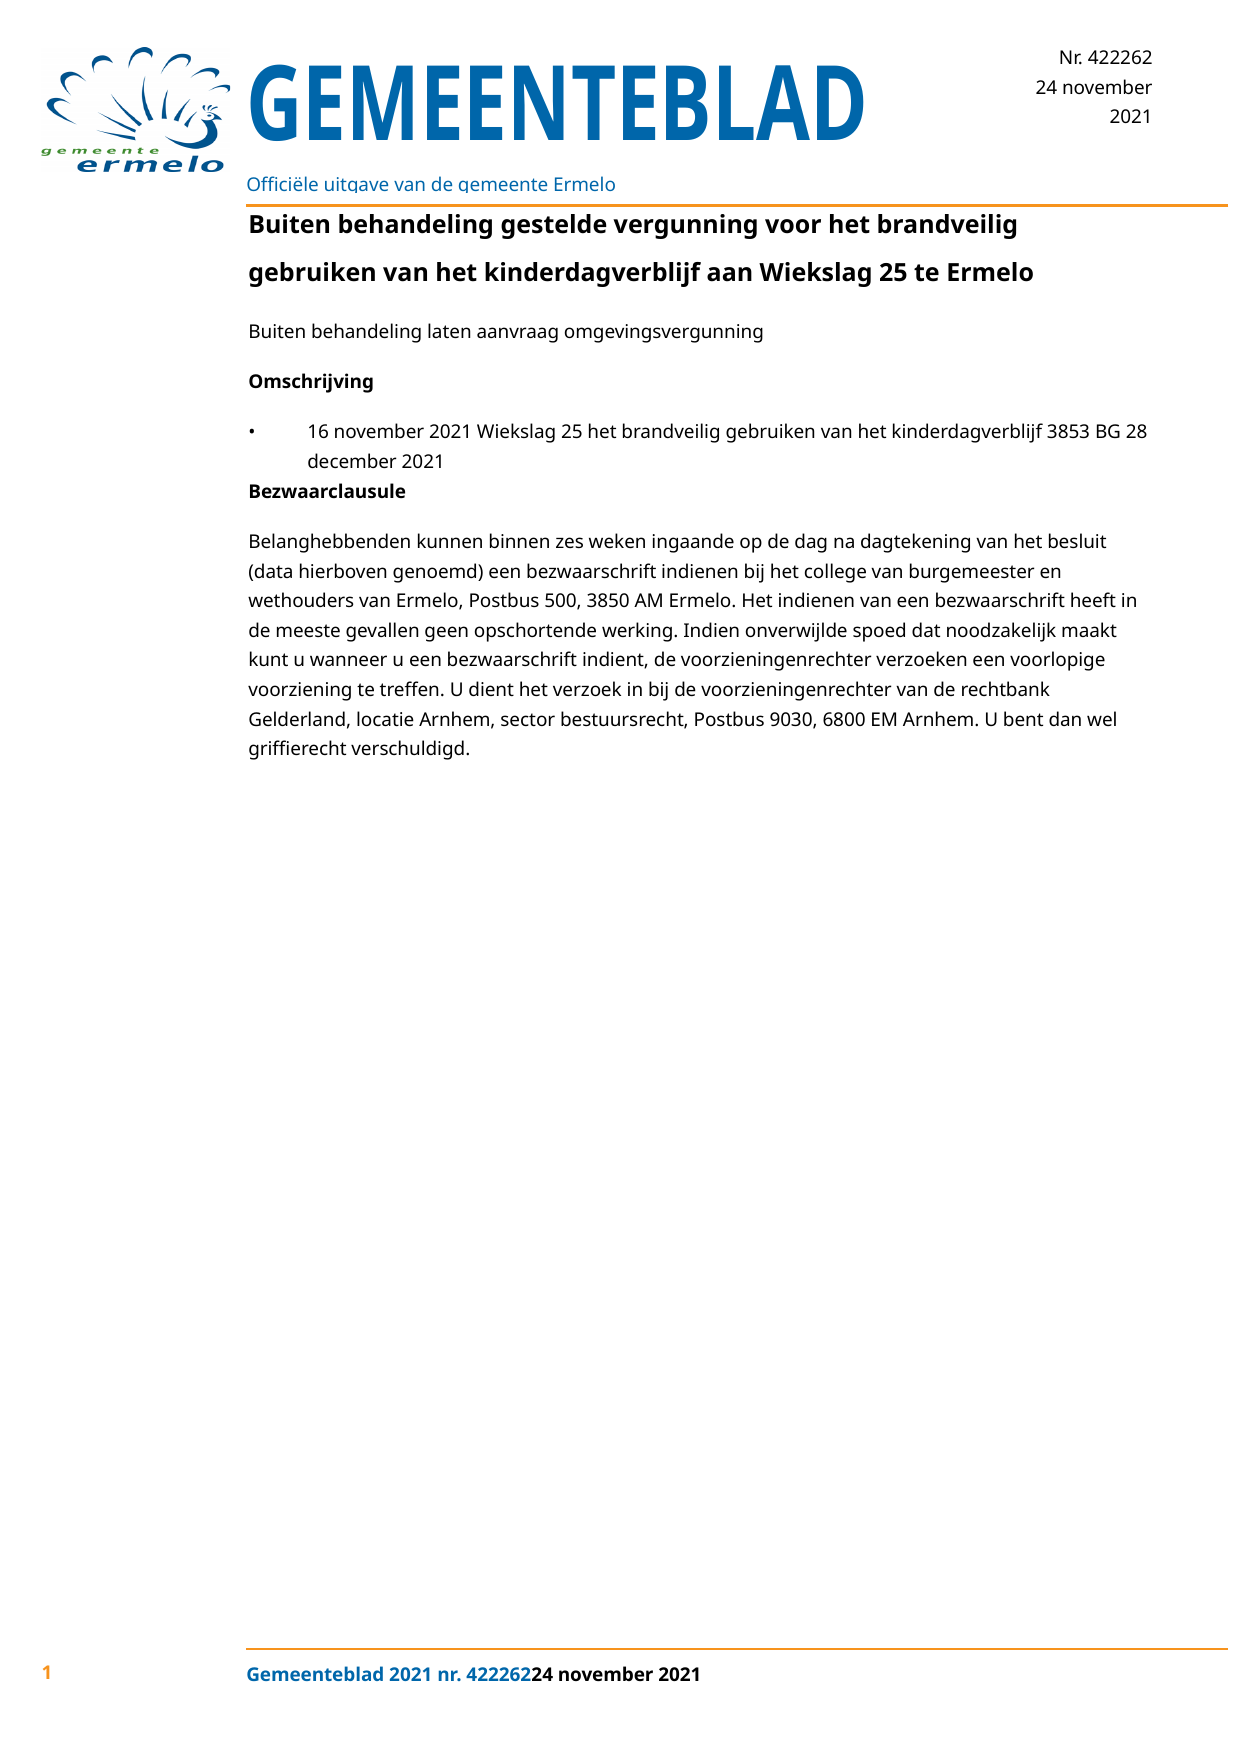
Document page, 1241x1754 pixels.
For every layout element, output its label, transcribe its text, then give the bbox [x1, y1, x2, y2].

text Buiten behandeling gestelde vergunning voor het brandveilig gebruiken van het kinderdagverblijf aan Wiekslag 25 te Ermelo [248, 207, 1152, 288]
text Buiten behandeling laten aanvraag omgevingsvergunning [248, 318, 1152, 344]
text Belanghebbenden kunnen binnen zes weken ingaande op de dag na dagtekening van het besluit (data hierboven genoemd) een bezwaarschrift indienen bij het college van burgemeester en wethouders van Ermelo, Postbus 500, 3850 AM Ermelo. Het indienen van een bezwaarschrift heeft in de meeste gevallen geen opschortende werking. Indien onverwijlde spoed dat noodzakelijk maakt kunt u wanneer u een bezwaarschrift indient, de voorzieningenrechter verzoeken een voorlopige voorziening te treffen. U dient het verzoek in bij de voorzieningenrechter van de rechtbank Gelderland, locatie Arnhem, sector bestuursrecht, Postbus 9030, 6800 EM Arnhem. U bent dan wel griffierecht verschuldigd. [248, 528, 1152, 761]
picture [41, 47, 231, 172]
text Bezwaarclausule [248, 478, 1152, 504]
text Omschrijving [248, 368, 1152, 394]
list 16 november 2021 Wiekslag 25 het brandveilig gebruiken van het kinderdagverblijf 3853 BG 28 december 2021 [248, 419, 1152, 474]
